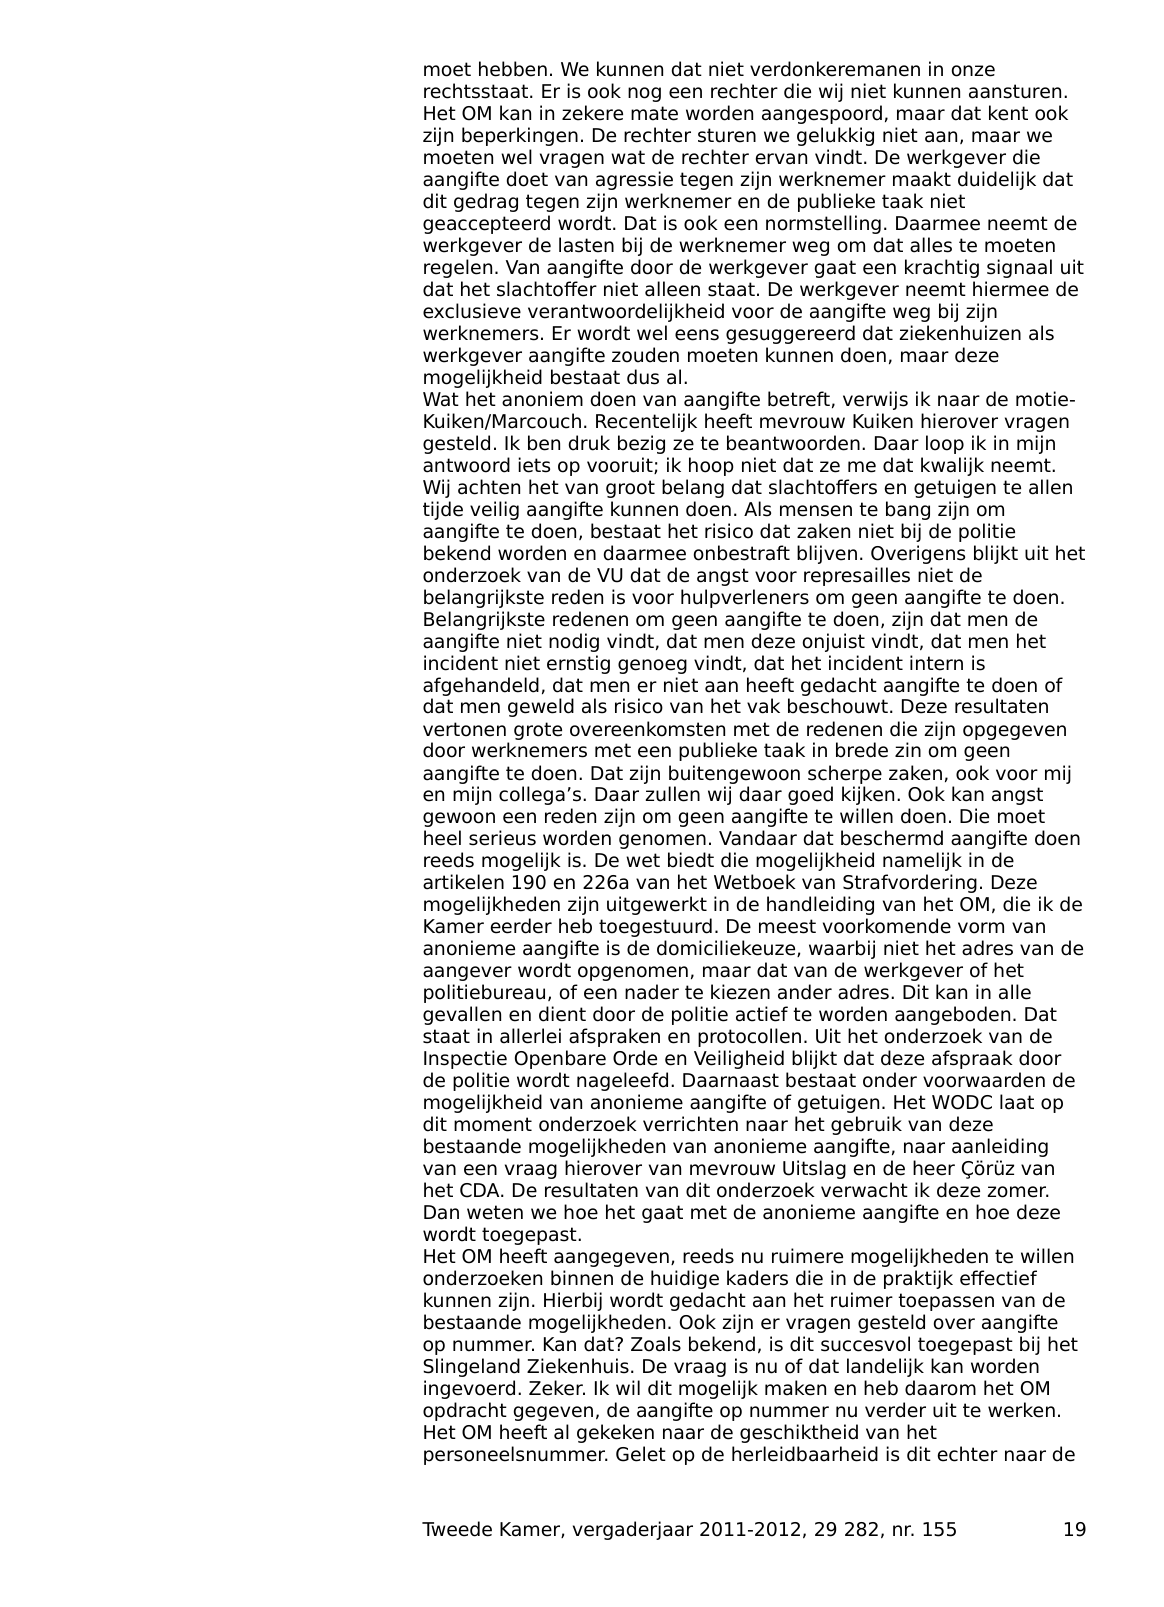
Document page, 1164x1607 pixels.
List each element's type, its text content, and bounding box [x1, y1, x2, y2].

text Wat het anoniem doen van aangifte betreft, verwijs ik naar de motie-Kuiken/Marcouch. Recentelijk heeft mevrouw Kuiken hierover vragen gesteld. Ik ben druk bezig ze te beantwoorden. Daar loop ik in mijn antwoord iets op vooruit; ik hoop niet dat ze me dat kwalijk neemt. Wij achten het van groot belang dat slachtoffers en getuigen te allen tijde veilig aangifte kunnen doen. Als mensen te bang zijn om aangifte te doen, bestaat het risico dat zaken niet bij de politie bekend worden en daarmee onbestraft blijven. Overigens blijkt uit het onderzoek van de VU dat de angst voor represailles niet de belangrijkste reden is voor hulpverleners om geen aangifte te doen. Belangrijkste redenen om geen aangifte te doen, zijn dat men de aangifte niet nodig vindt, dat men deze onjuist vindt, dat men het incident niet ernstig genoeg vindt, dat het incident intern is afgehandeld, dat men er niet aan heeft gedacht aangifte te doen of dat men geweld als risico van het vak beschouwt. Deze resultaten vertonen grote overeenkomsten met de redenen die zijn opgegeven door werknemers met een publieke taak in brede zin om geen aangifte te doen. Dat zijn buitengewoon scherpe zaken, ook voor mij en mijn collega’s. Daar zullen wij daar goed kijken. Ook kan angst gewoon een reden zijn om geen aangifte te willen doen. Die moet heel serieus worden genomen. Vandaar dat beschermd aangifte doen reeds mogelijk is. De wet biedt die mogelijkheid namelijk in de artikelen 190 en 226a van het Wetboek van Strafvordering. Deze mogelijkheden zijn uitgewerkt in de handleiding van het OM, die ik de Kamer eerder heb toegestuurd. De meest voorkomende vorm van anonieme aangifte is de domiciliekeuze, waarbij niet het adres van de aangever wordt opgenomen, maar dat van de werkgever of het politiebureau, of een nader te kiezen ander adres. Dit kan in alle gevallen en dient door de politie actief te worden aangeboden. Dat staat in allerlei afspraken en protocollen. Uit het onderzoek van de Inspectie Openbare Orde en Veiligheid blijkt dat deze afspraak door de politie wordt nageleefd. Daarnaast bestaat onder voorwaarden de mogelijkheid van anonieme aangifte of getuigen. Het WODC laat op dit moment onderzoek verrichten naar het gebruik van deze bestaande mogelijkheden van anonieme aangifte, naar aanleiding van een vraag hierover van mevrouw Uitslag en de heer Çörüz van het CDA. De resultaten van dit onderzoek verwacht ik deze zomer. Dan weten we hoe het gaat met de anonieme aangifte en hoe deze wordt toegepast. [422, 389, 1087, 1246]
text moet hebben. We kunnen dat niet verdonkeremanen in onze rechtsstaat. Er is ook nog een rechter die wij niet kunnen aansturen. Het OM kan in zekere mate worden aangespoord, maar dat kent ook zijn beperkingen. De rechter sturen we gelukkig niet aan, maar we moeten wel vragen wat de rechter ervan vindt. De werkgever die aangifte doet van agressie tegen zijn werknemer maakt duidelijk dat dit gedrag tegen zijn werknemer en de publieke taak niet geaccepteerd wordt. Dat is ook een normstelling. Daarmee neemt de werkgever de lasten bij de werknemer weg om dat alles te moeten regelen. Van aangifte door de werkgever gaat een krachtig signaal uit dat het slachtoffer niet alleen staat. De werkgever neemt hiermee de exclusieve verantwoordelijkheid voor de aangifte weg bij zijn werknemers. Er wordt wel eens gesuggereerd dat ziekenhuizen als werkgever aangifte zouden moeten kunnen doen, maar deze mogelijkheid bestaat dus al. [422, 59, 1087, 389]
text Het OM heeft aangegeven, reeds nu ruimere mogelijkheden te willen onderzoeken binnen de huidige kaders die in de praktijk effectief kunnen zijn. Hierbij wordt gedacht aan het ruimer toepassen van de bestaande mogelijkheden. Ook zijn er vragen gesteld over aangifte op nummer. Kan dat? Zoals bekend, is dit succesvol toegepast bij het Slingeland Ziekenhuis. De vraag is nu of dat landelijk kan worden ingevoerd. Zeker. Ik wil dit mogelijk maken en heb daarom het OM opdracht gegeven, de aangifte op nummer nu verder uit te werken. Het OM heeft al gekeken naar de geschiktheid van het personeelsnummer. Gelet op de herleidbaarheid is dit echter naar de [422, 1246, 1087, 1466]
